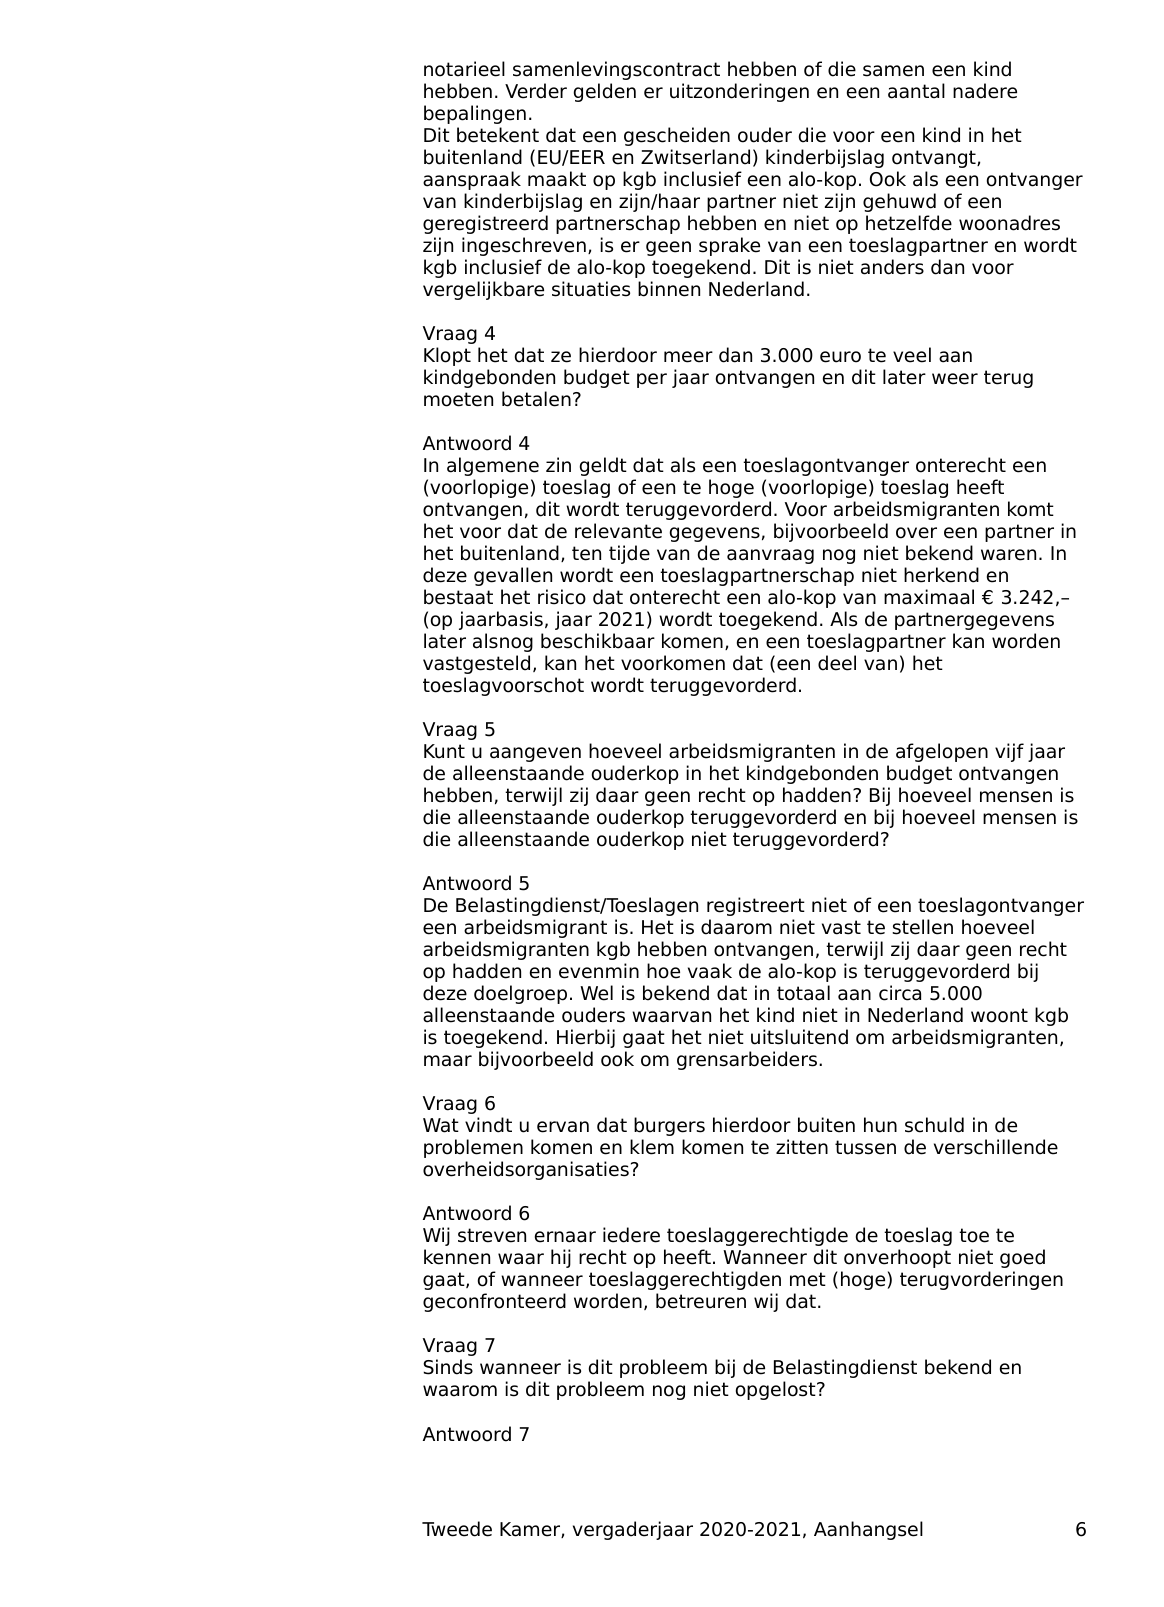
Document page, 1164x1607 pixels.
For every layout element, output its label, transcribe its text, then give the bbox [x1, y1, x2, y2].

text Vraag 7 [422, 1335, 1087, 1357]
text Vraag 6 [422, 1093, 1087, 1115]
text Klopt het dat ze hierdoor meer dan 3.000 euro te veel aan kindgebonden budget per jaar ontvangen en dit later weer terug moeten betalen? [422, 345, 1087, 411]
text Antwoord 6 [422, 1203, 1087, 1225]
text Vraag 5 [422, 719, 1087, 741]
text Kunt u aangeven hoeveel arbeidsmigranten in de afgelopen vijf jaar de alleenstaande ouderkop in het kindgebonden budget ontvangen hebben, terwijl zij daar geen recht op hadden? Bij hoeveel mensen is die alleenstaande ouderkop teruggevorderd en bij hoeveel mensen is die alleenstaande ouderkop niet teruggevorderd? [422, 741, 1087, 851]
text Antwoord 4 [422, 433, 1087, 455]
text Vraag 4 [422, 323, 1087, 345]
text De Belastingdienst/Toeslagen registreert niet of een toeslagontvanger een arbeidsmigrant is. Het is daarom niet vast te stellen hoeveel arbeidsmigranten kgb hebben ontvangen, terwijl zij daar geen recht op hadden en evenmin hoe vaak de alo-kop is teruggevorderd bij deze doelgroep. Wel is bekend dat in totaal aan circa 5.000 alleenstaande ouders waarvan het kind niet in Nederland woont kgb is toegekend. Hierbij gaat het niet uitsluitend om arbeidsmigranten, maar bijvoorbeeld ook om grensarbeiders. [422, 895, 1087, 1071]
text Dit betekent dat een gescheiden ouder die voor een kind in het buitenland (EU/EER en Zwitserland) kinderbijslag ontvangt, aanspraak maakt op kgb inclusief een alo-kop. Ook als een ontvanger van kinderbijslag en zijn/haar partner niet zijn gehuwd of een geregistreerd partnerschap hebben en niet op hetzelfde woonadres zijn ingeschreven, is er geen sprake van een toeslagpartner en wordt kgb inclusief de alo-kop toegekend. Dit is niet anders dan voor vergelijkbare situaties binnen Nederland. [422, 125, 1087, 301]
text Antwoord 7 [422, 1423, 1087, 1445]
text notarieel samenlevingscontract hebben of die samen een kind hebben. Verder gelden er uitzonderingen en een aantal nadere bepalingen. [422, 59, 1087, 125]
text Wij streven ernaar iedere toeslaggerechtigde de toeslag toe te kennen waar hij recht op heeft. Wanneer dit onverhoopt niet goed gaat, of wanneer toeslaggerechtigden met (hoge) terugvorderingen geconfronteerd worden, betreuren wij dat. [422, 1225, 1087, 1313]
text Antwoord 5 [422, 873, 1087, 895]
text Wat vindt u ervan dat burgers hierdoor buiten hun schuld in de problemen komen en klem komen te zitten tussen de verschillende overheidsorganisaties? [422, 1115, 1087, 1181]
text In algemene zin geldt dat als een toeslagontvanger onterecht een (voorlopige) toeslag of een te hoge (voorlopige) toeslag heeft ontvangen, dit wordt teruggevorderd. Voor arbeidsmigranten komt het voor dat de relevante gegevens, bijvoorbeeld over een partner in het buitenland, ten tijde van de aanvraag nog niet bekend waren. In deze gevallen wordt een toeslagpartnerschap niet herkend en bestaat het risico dat onterecht een alo-kop van maximaal € 3.242,– (op jaarbasis, jaar 2021) wordt toegekend. Als de partnergegevens later alsnog beschikbaar komen, en een toeslagpartner kan worden vastgesteld, kan het voorkomen dat (een deel van) het toeslagvoorschot wordt teruggevorderd. [422, 455, 1087, 697]
text Sinds wanneer is dit probleem bij de Belastingdienst bekend en waarom is dit probleem nog niet opgelost? [422, 1357, 1087, 1401]
